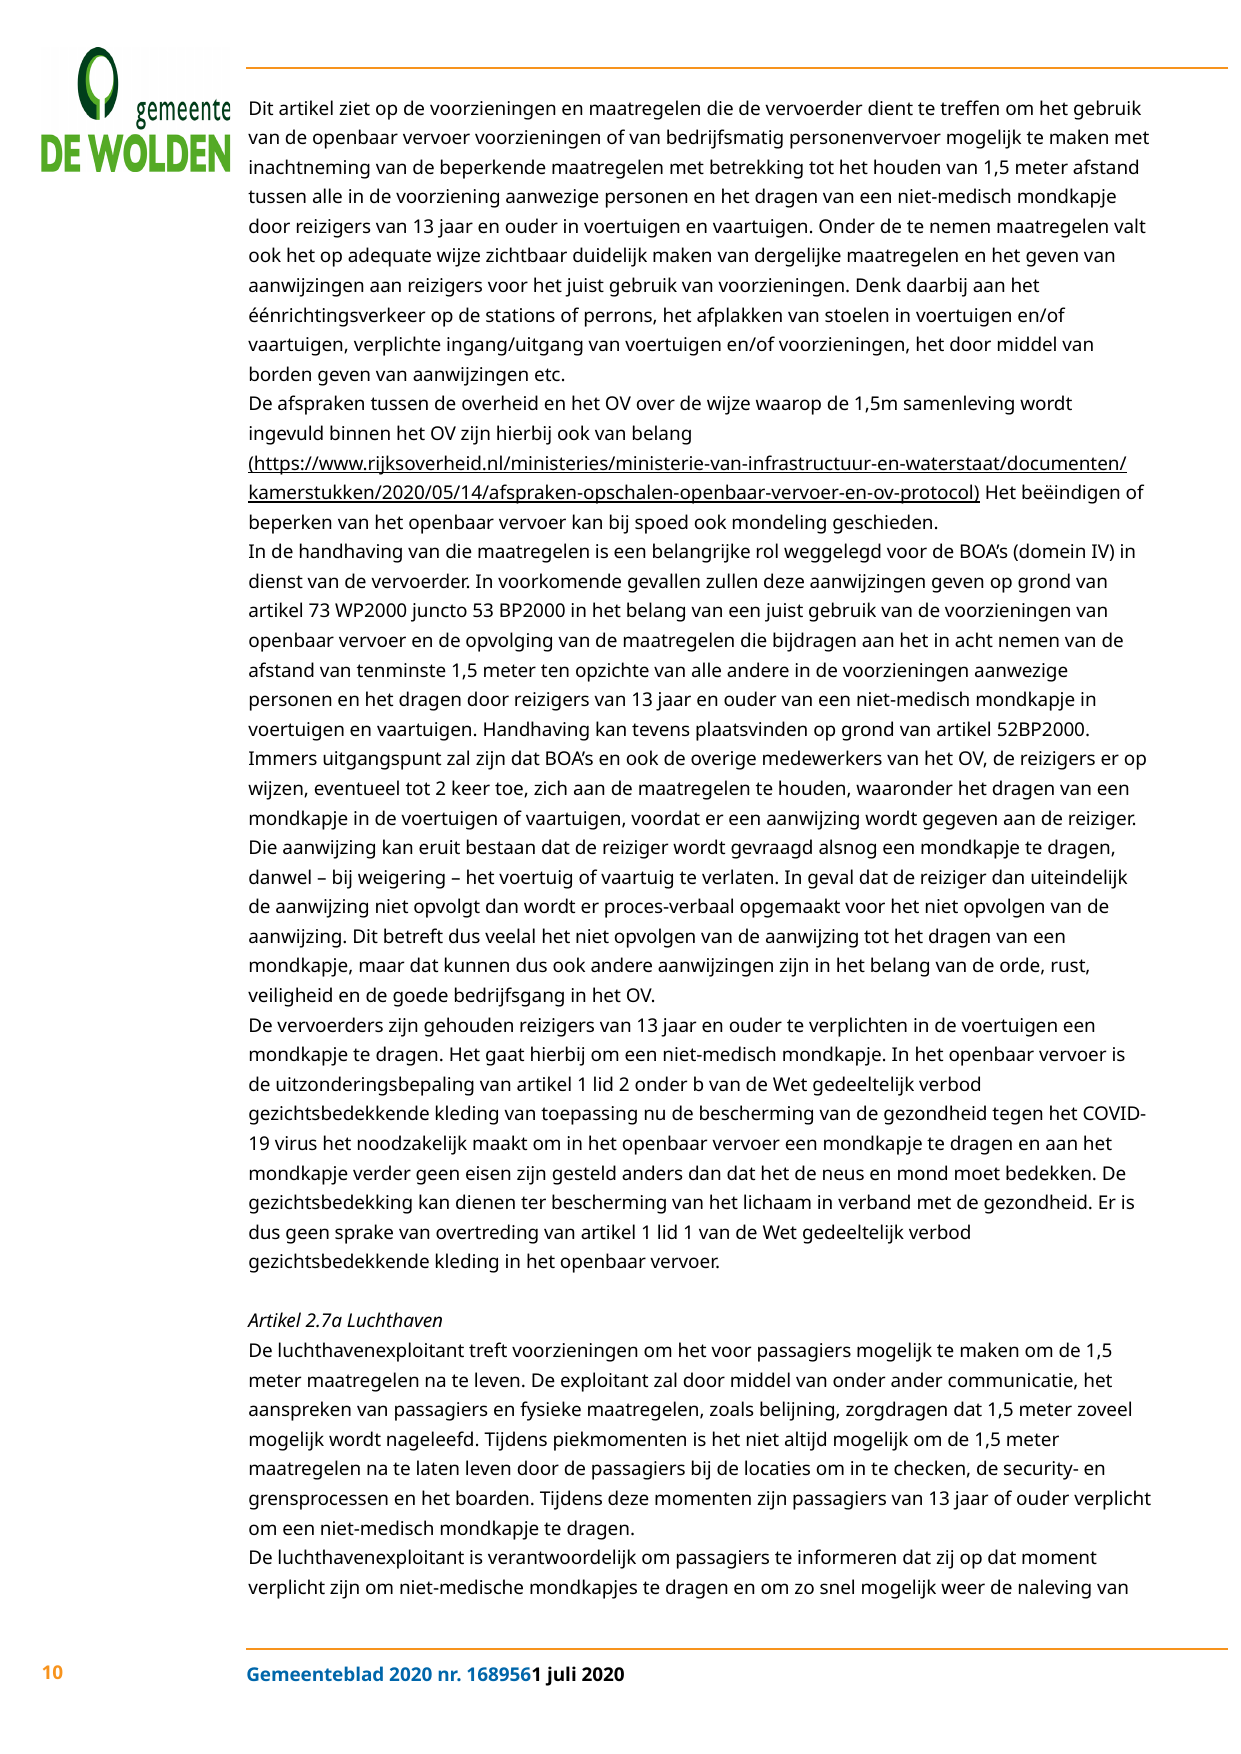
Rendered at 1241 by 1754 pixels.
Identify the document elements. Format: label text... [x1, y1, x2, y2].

text De luchthavenexploitant treft voorzieningen om het voor passagiers mogelijk te maken om de 1,5 meter maatregelen na te leven. De exploitant zal door middel van onder ander communicatie, het aanspreken van passagiers en fysieke maatregelen, zoals belijning, zorgdragen dat 1,5 meter zoveel mogelijk wordt nageleefd. Tijdens piekmomenten is het niet altijd mogelijk om de 1,5 meter maatregelen na te laten leven door de passagiers bij de locaties om in te checken, de security- en grensprocessen en het boarden. Tijdens deze momenten zijn passagiers van 13 jaar of ouder verplicht om een niet-medisch mondkapje te dragen. [248, 1337, 1152, 1541]
picture [41, 47, 231, 172]
text Dit artikel ziet op de voorzieningen en maatregelen die de vervoerder dient te treffen om het gebruik van de openbaar vervoer voorzieningen of van bedrijfsmatig personenvervoer mogelijk te maken met inachtneming van de beperkende maatregelen met betrekking tot het houden van 1,5 meter afstand tussen alle in de voorziening aanwezige personen en het dragen van een niet-medisch mondkapje door reizigers van 13 jaar en ouder in voertuigen en vaartuigen. Onder de te nemen maatregelen valt ook het op adequate wijze zichtbaar duidelijk maken van dergelijke maatregelen en het geven van aanwijzingen aan reizigers voor het juist gebruik van voorzieningen. Denk daarbij aan het éénrichtingsverkeer op de stations of perrons, het afplakken van stoelen in voertuigen en/of vaartuigen, verplichte ingang/uitgang van voertuigen en/of voorzieningen, het door middel van borden geven van aanwijzingen etc. [248, 95, 1152, 387]
text De afspraken tussen de overheid en het OV over de wijze waarop de 1,5m samenleving wordt ingevuld binnen het OV zijn hierbij ook van belang (https://www.rijksoverheid.nl/ministeries/ministerie-van-infrastructuur-en-waterstaat/documenten/kamerstukken/2020/05/14/afspraken-opschalen-openbaar-vervoer-en-ov-protocol) Het beëindigen of beperken van het openbaar vervoer kan bij spoed ook mondeling geschieden. [248, 391, 1152, 535]
text De luchthavenexploitant is verantwoordelijk om passagiers te informeren dat zij op dat moment verplicht zijn om niet-medische mondkapjes te dragen en om zo snel mogelijk weer de naleving van [248, 1544, 1152, 1600]
text Immers uitgangspunt zal zijn dat BOA’s en ook de overige medewerkers van het OV, de reizigers er op wijzen, eventueel tot 2 keer toe, zich aan de maatregelen te houden, waaronder het dragen van een mondkapje in de voertuigen of vaartuigen, voordat er een aanwijzing wordt gegeven aan de reiziger. Die aanwijzing kan eruit bestaan dat de reiziger wordt gevraagd alsnog een mondkapje te dragen, danwel – bij weigering – het voertuig of vaartuig te verlaten. In geval dat de reiziger dan uiteindelijk de aanwijzing niet opvolgt dan wordt er proces-verbaal opgemaakt voor het niet opvolgen van de aanwijzing. Dit betreft dus veelal het niet opvolgen van de aanwijzing tot het dragen van een mondkapje, maar dat kunnen dus ook andere aanwijzingen zijn in het belang van de orde, rust, veiligheid en de goede bedrijfsgang in het OV. [248, 746, 1152, 1008]
text In de handhaving van die maatregelen is een belangrijke rol weggelegd voor de BOA’s (domein IV) in dienst van de vervoerder. In voorkomende gevallen zullen deze aanwijzingen geven op grond van artikel 73 WP2000 juncto 53 BP2000 in het belang van een juist gebruik van de voorzieningen van openbaar vervoer en de opvolging van de maatregelen die bijdragen aan het in acht nemen van de afstand van tenminste 1,5 meter ten opzichte van alle andere in de voorzieningen aanwezige personen en het dragen door reizigers van 13 jaar en ouder van een niet-medisch mondkapje in voertuigen en vaartuigen. Handhaving kan tevens plaatsvinden op grond van artikel 52BP2000. [248, 538, 1152, 742]
text De vervoerders zijn gehouden reizigers van 13 jaar en ouder te verplichten in de voertuigen een mondkapje te dragen. Het gaat hierbij om een niet-medisch mondkapje. In het openbaar vervoer is de uitzonderingsbepaling van artikel 1 lid 2 onder b van de Wet gedeeltelijk verbod gezichtsbedekkende kleding van toepassing nu de bescherming van de gezondheid tegen het COVID-19 virus het noodzakelijk maakt om in het openbaar vervoer een mondkapje te dragen en aan het mondkapje verder geen eisen zijn gesteld anders dan dat het de neus en mond moet bedekken. De gezichtsbedekking kan dienen ter bescherming van het lichaam in verband met de gezondheid. Er is dus geen sprake van overtreding van artikel 1 lid 1 van de Wet gedeeltelijk verbod gezichtsbedekkende kleding in het openbaar vervoer. [248, 1012, 1152, 1274]
text Artikel 2.7a Luchthaven [248, 1308, 1152, 1333]
